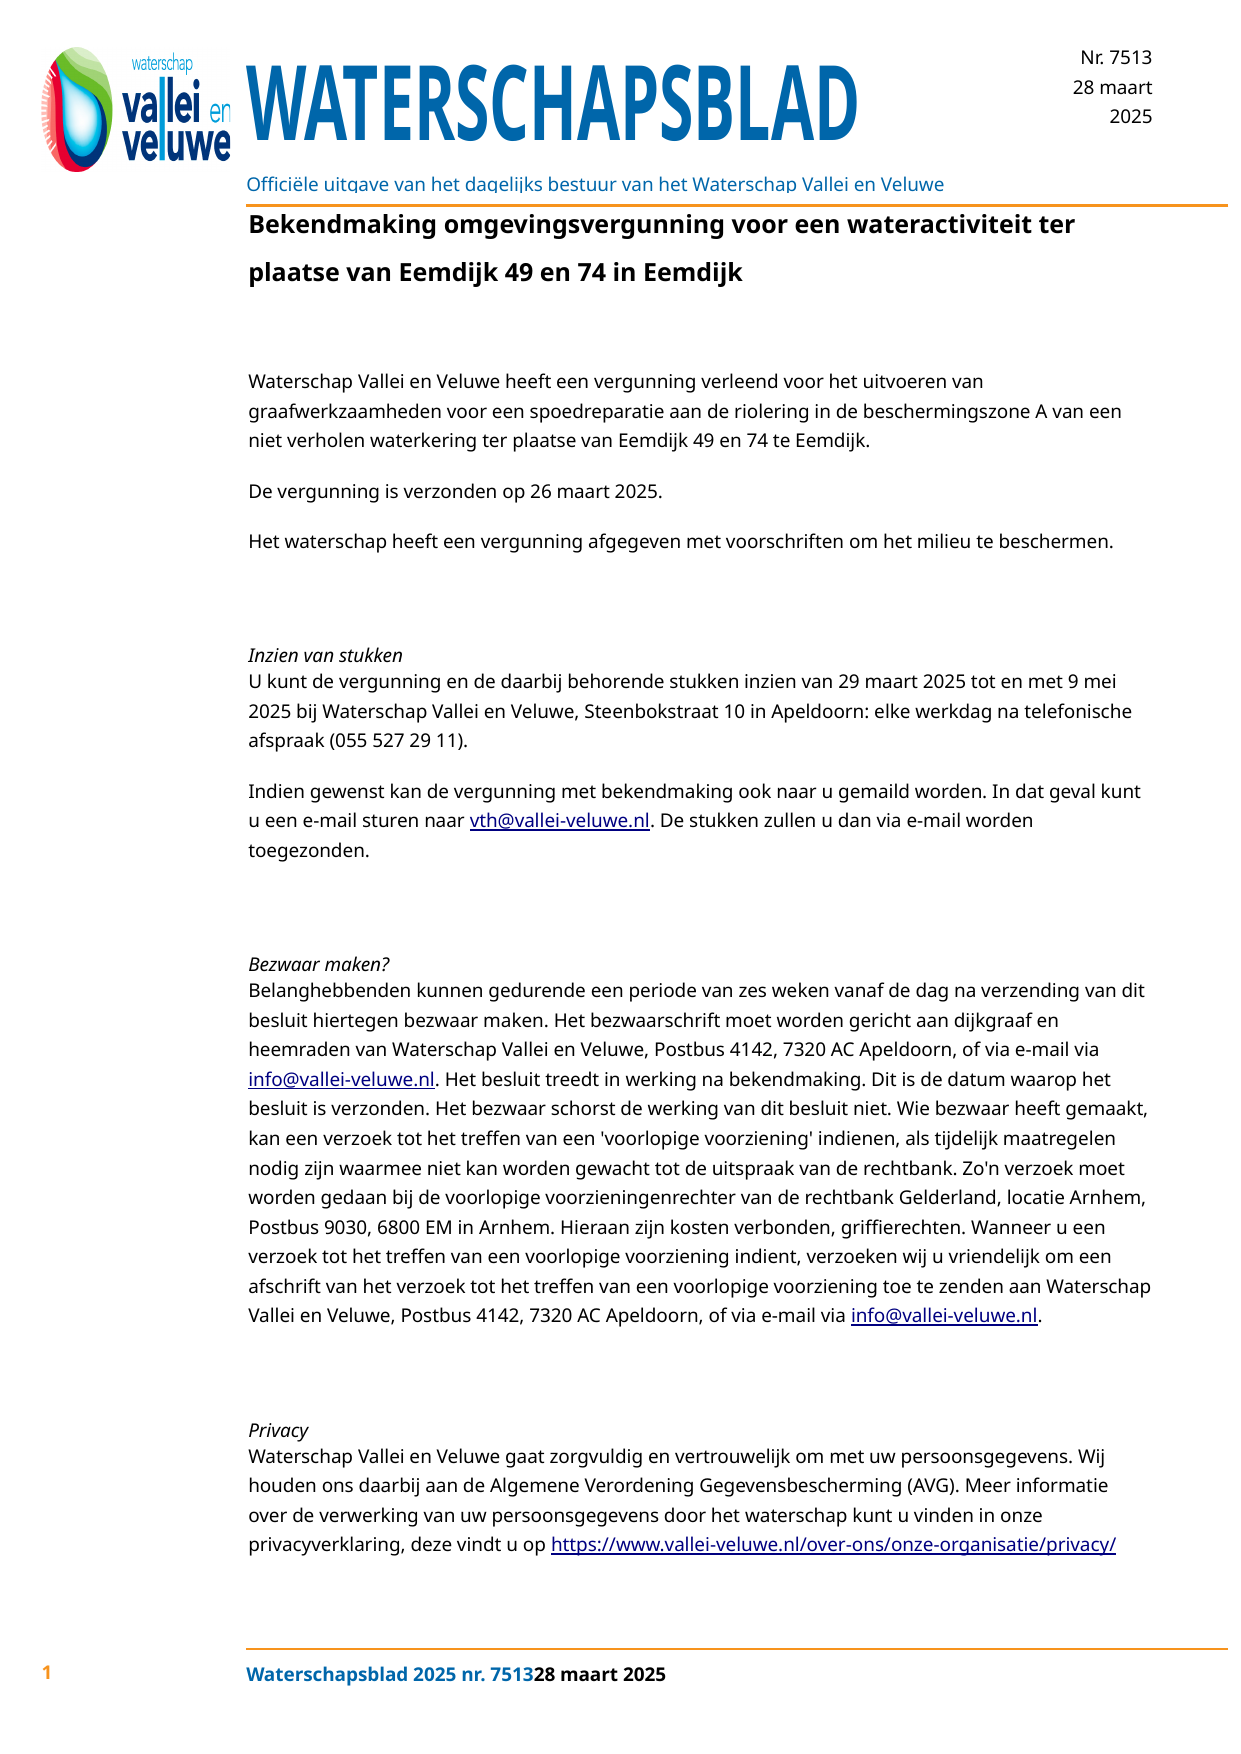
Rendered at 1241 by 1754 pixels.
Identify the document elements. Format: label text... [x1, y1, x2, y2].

text Indien gewenst kan de vergunning met bekendmaking ook naar u gemaild worden. In dat geval kunt u een e-mail sturen naar vth@vallei-veluwe.nl. De stukken zullen u dan via e-mail worden toegezonden. [248, 778, 1152, 863]
text Inzien van stukken [248, 643, 1152, 668]
text Bekendmaking omgevingsvergunning voor een wateractiviteit ter plaatse van Eemdijk 49 en 74 in Eemdijk [248, 207, 1152, 288]
text Bezwaar maken? [248, 952, 1152, 977]
text U kunt de vergunning en de daarbij behorende stukken inzien van 29 maart 2025 tot en met 9 mei 2025 bij Waterschap Vallei en Veluwe, Steenbokstraat 10 in Apeldoorn: elke werkdag na telefonische afspraak (055 527 29 11). [248, 668, 1152, 753]
text Waterschap Vallei en Veluwe gaat zorgvuldig en vertrouwelijk om met uw persoonsgegevens. Wij houden ons daarbij aan de Algemene Verordening Gegevensbescherming (AVG). Meer informatie over de verwerking van uw persoonsgegevens door het waterschap kunt u vinden in onze privacyverklaring, deze vindt u op https://www.vallei-veluwe.nl/over-ons/onze-organisatie/privacy/ [248, 1443, 1152, 1557]
picture [41, 47, 231, 172]
text Belanghebbenden kunnen gedurende een periode van zes weken vanaf de dag na verzending van dit besluit hiertegen bezwaar maken. Het bezwaarschrift moet worden gericht aan dijkgraaf en heemraden van Waterschap Vallei en Veluwe, Postbus 4142, 7320 AC Apeldoorn, of via e-mail via info@vallei-veluwe.nl. Het besluit treedt in werking na bekendmaking. Dit is de datum waarop het besluit is verzonden. Het bezwaar schorst de werking van dit besluit niet. Wie bezwaar heeft gemaakt, kan een verzoek tot het treffen van een 'voorlopige voorziening' indienen, als tijdelijk maatregelen nodig zijn waarmee niet kan worden gewacht tot de uitspraak van de rechtbank. Zo'n verzoek moet worden gedaan bij de voorlopige voorzieningenrechter van de rechtbank Gelderland, locatie Arnhem, Postbus 9030, 6800 EM in Arnhem. Hieraan zijn kosten verbonden, griffierechten. Wanneer u een verzoek tot het treffen van een voorlopige voorziening indient, verzoeken wij u vriendelijk om een afschrift van het verzoek tot het treffen van een voorlopige voorziening toe te zenden aan Waterschap Vallei en Veluwe, Postbus 4142, 7320 AC Apeldoorn, of via e-mail via info@vallei-veluwe.nl. [248, 977, 1152, 1328]
text Het waterschap heeft een vergunning afgegeven met voorschriften om het milieu te beschermen. [248, 528, 1152, 554]
text Waterschap Vallei en Veluwe heeft een vergunning verleend voor het uitvoeren van graafwerkzaamheden voor een spoedreparatie aan de riolering in de beschermingszone A van een niet verholen waterkering ter plaatse van Eemdijk 49 en 74 te Eemdijk. [248, 368, 1152, 453]
text De vergunning is verzonden op 26 maart 2025. [248, 478, 1152, 504]
text Privacy [248, 1417, 1152, 1443]
